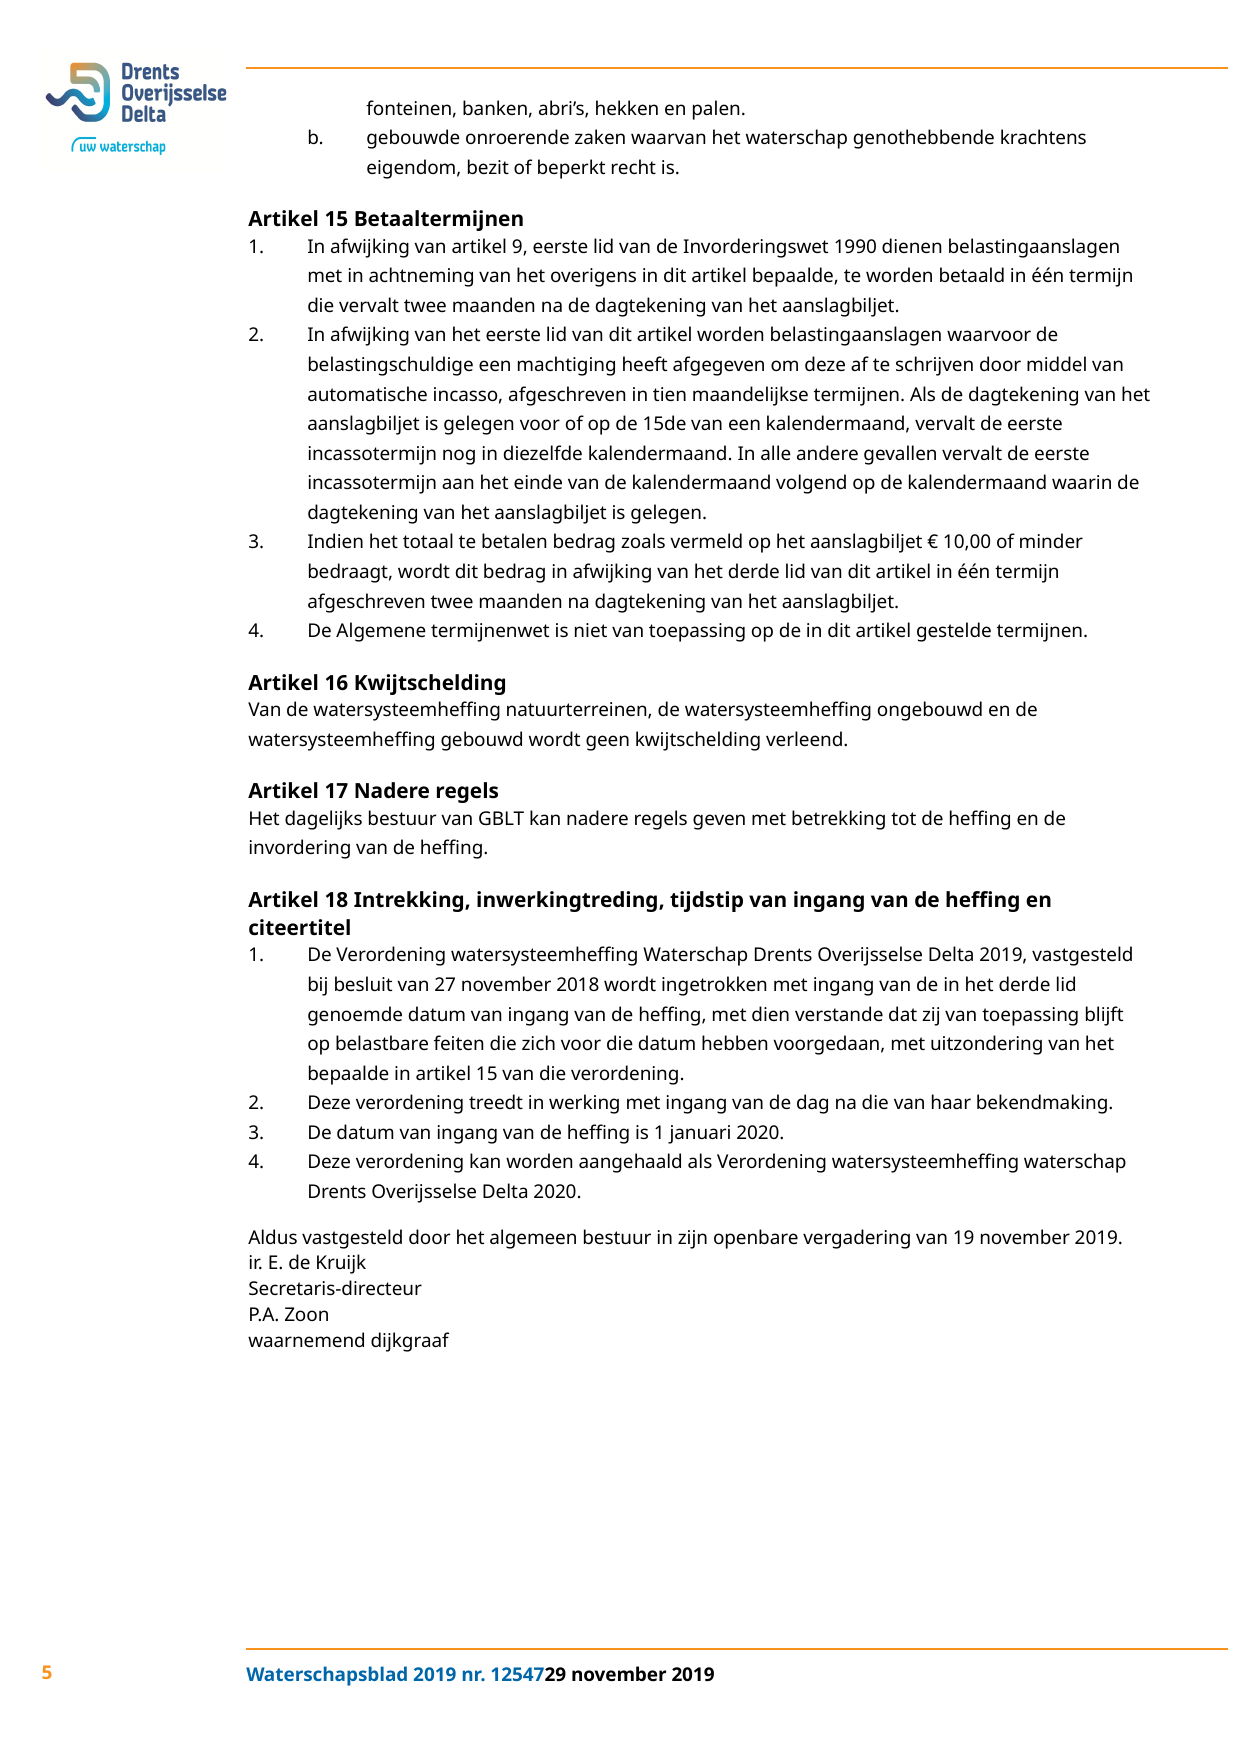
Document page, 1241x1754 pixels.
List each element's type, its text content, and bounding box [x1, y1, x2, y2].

list In afwijking van artikel 9, eerste lid van de Invorderingswet 1990 dienen belastingaanslagen met in achtneming van het overigens in dit artikel bepaalde, te worden betaald in één termijn die vervalt twee maanden na de dagtekening van het aanslagbiljet. [248, 233, 1152, 318]
picture [41, 47, 231, 172]
text Secretaris-directeur [248, 1275, 1152, 1301]
list De Verordening watersysteemheffing Waterschap Drents Overijsselse Delta 2019, vastgesteld bij besluit van 27 november 2018 wordt ingetrokken met ingang van de in het derde lid genoemde datum van ingang van de heffing, met dien verstande dat zij van toepassing blijft op belastbare feiten die zich voor die datum hebben voorgedaan, met uitzondering van het bepaalde in artikel 15 van die verordening. [248, 942, 1152, 1086]
list gebouwde onroerende zaken waarvan het waterschap genothebbende krachtens eigendom, bezit of beperkt recht is. [307, 124, 1152, 180]
text Artikel 16 Kwijtschelding [248, 668, 1152, 696]
list De datum van ingang van de heffing is 1 januari 2020. [248, 1119, 1152, 1145]
text Artikel 15 Betaaltermijnen [248, 204, 1152, 233]
list De Algemene termijnenwet is niet van toepassing op de in dit artikel gestelde termijnen. [248, 617, 1152, 643]
list fonteinen, banken, abri’s, hekken en palen. [307, 95, 1152, 121]
list Indien het totaal te betalen bedrag zoals vermeld op het aanslagbiljet € 10,00 of minder bedraagt, wordt dit bedrag in afwijking van het derde lid van dit artikel in één termijn afgeschreven twee maanden na dagtekening van het aanslagbiljet. [248, 529, 1152, 613]
text Van de watersysteemheffing natuurterreinen, de watersysteemheffing ongebouwd en de watersysteemheffing gebouwd wordt geen kwijtschelding verleend. [248, 696, 1152, 752]
list Deze verordening kan worden aangehaald als Verordening watersysteemheffing waterschap Drents Overijsselse Delta 2020. [248, 1149, 1152, 1204]
text Het dagelijks bestuur van GBLT kan nadere regels geven met betrekking tot de heffing en de invordering van de heffing. [248, 805, 1152, 860]
list In afwijking van het eerste lid van dit artikel worden belastingaanslagen waarvoor de belastingschuldige een machtiging heeft afgegeven om deze af te schrijven door middel van automatische incasso, afgeschreven in tien maandelijkse termijnen. Als de dagtekening van het aanslagbiljet is gelegen voor of op de 15de van een kalendermaand, vervalt de eerste incassotermijn nog in diezelfde kalendermaand. In alle andere gevallen vervalt de eerste incassotermijn aan het einde van de kalendermaand volgend op de kalendermaand waarin de dagtekening van het aanslagbiljet is gelegen. [248, 322, 1152, 525]
text P.A. Zoon [248, 1301, 1152, 1327]
text ir. E. de Kruijk [248, 1249, 1152, 1275]
text waarnemend dijkgraaf [248, 1327, 1152, 1352]
text Artikel 18 Intrekking, inwerkingtreding, tijdstip van ingang van de heffing en citeertitel [248, 885, 1152, 942]
text Artikel 17 Nadere regels [248, 776, 1152, 805]
text Aldus vastgesteld door het algemeen bestuur in zijn openbare vergadering van 19 november 2019. [248, 1224, 1152, 1249]
list Deze verordening treedt in werking met ingang van de dag na die van haar bekendmaking. [248, 1089, 1152, 1115]
